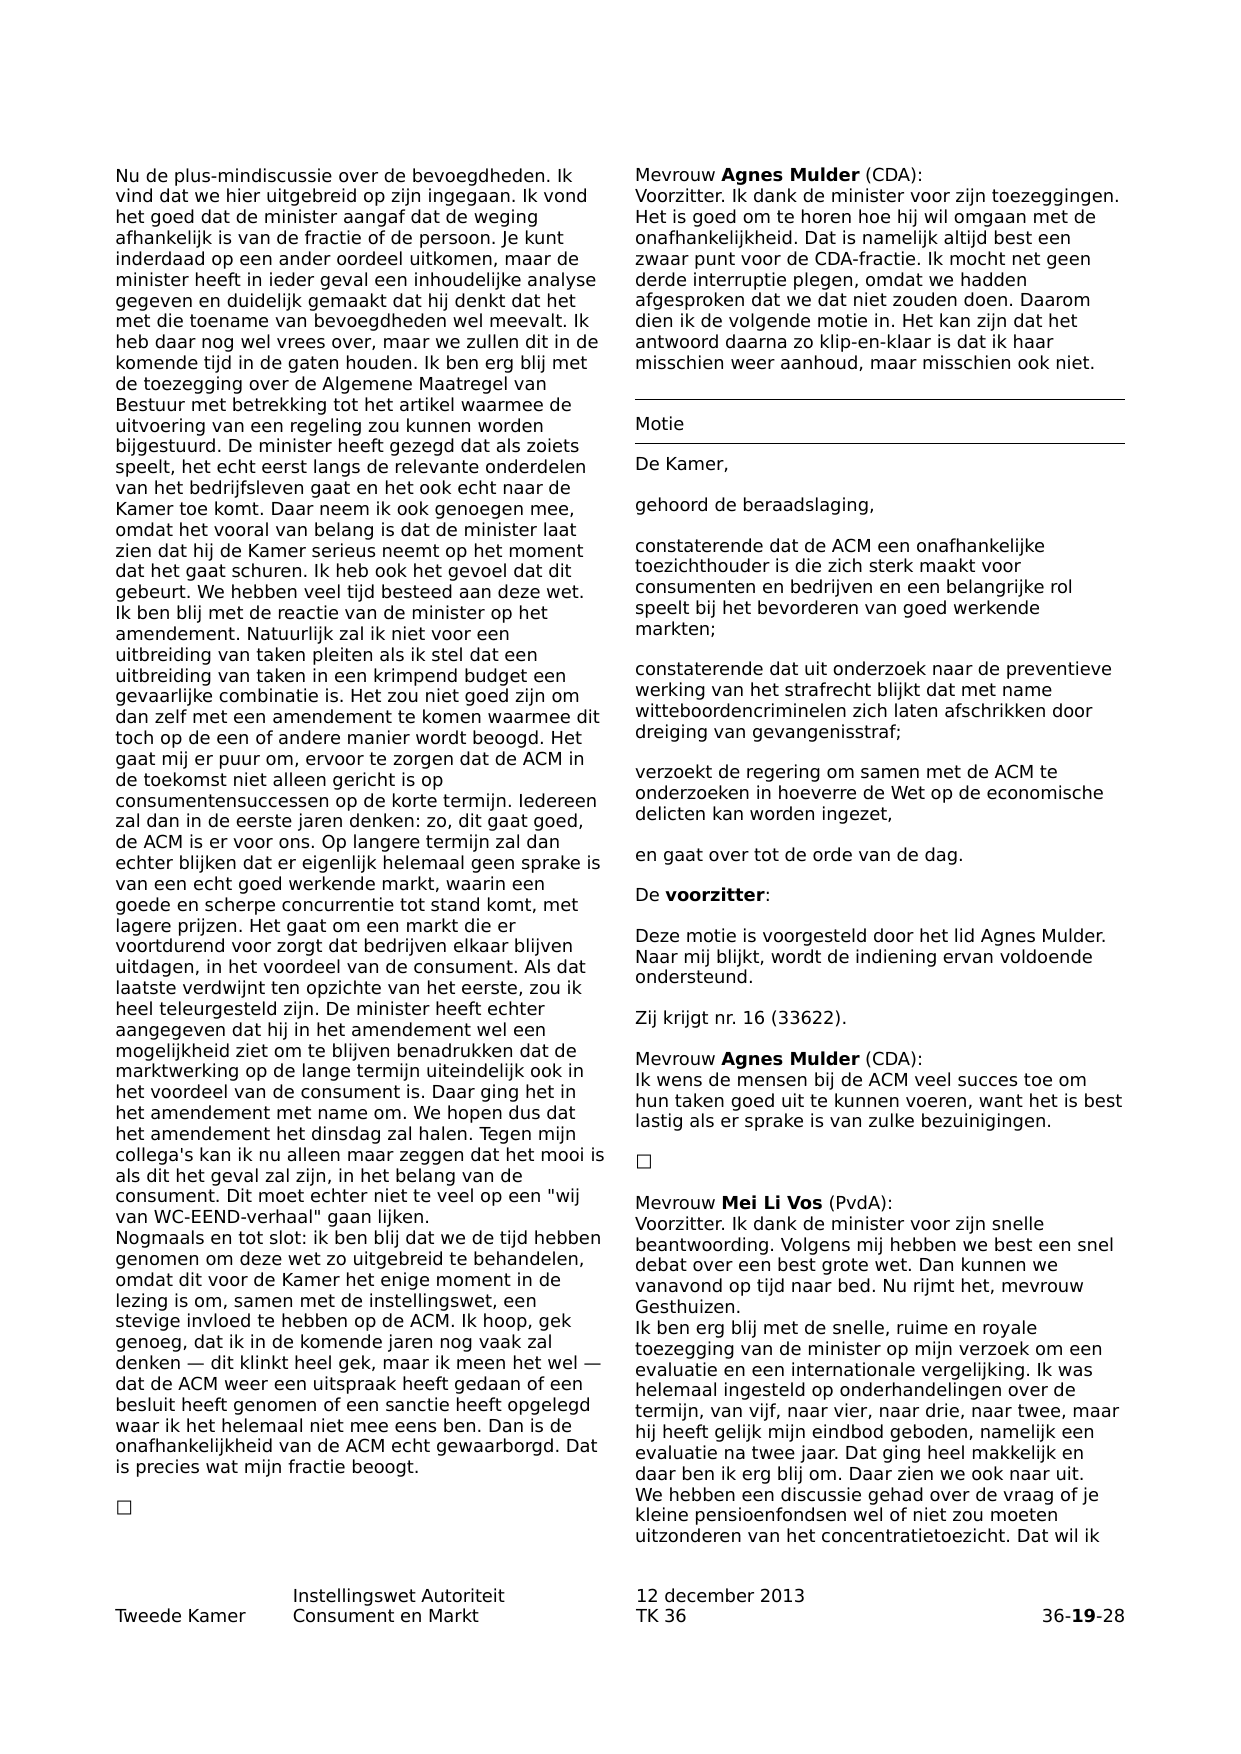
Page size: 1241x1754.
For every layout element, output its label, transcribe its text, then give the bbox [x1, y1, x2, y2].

text Voorzitter. Ik dank de minister voor zijn toezeggingen. Het is goed om te horen hoe hij wil omgaan met de onafhankelijkheid. Dat is namelijk altijd best een zwaar punt voor de CDA-fractie. Ik mocht net geen derde interruptie plegen, omdat we hadden afgesproken dat we dat niet zouden doen. Daarom dien ik de volgende motie in. Het kan zijn dat het antwoord daarna zo klip-en-klaar is dat ik haar misschien weer aanhoud, maar misschien ook niet. [635, 186, 1125, 373]
text De voorzitter: [635, 885, 1125, 906]
text Deze motie is voorgesteld door het lid Agnes Mulder. Naar mij blijkt, wordt de indiening ervan voldoende ondersteund. [635, 926, 1125, 988]
text en gaat over tot de orde van de dag. [635, 844, 1125, 865]
text Mevrouw Agnes Mulder (CDA): [635, 165, 1125, 186]
text constaterende dat uit onderzoek naar de preventieve werking van het strafrecht blijkt dat met name witteboordencriminelen zich laten afschrikken door dreiging van gevangenisstraf; [635, 659, 1125, 742]
text constaterende dat de ACM een onafhankelijke toezichthouder is die zich sterk maakt voor consumenten en bedrijven en een belangrijke rol speelt bij het bevorderen van goed werkende markten; [635, 536, 1125, 639]
text verzoekt de regering om samen met de ACM te onderzoeken in hoeverre de Wet op de economische delicten kan worden ingezet, [635, 762, 1125, 824]
text Mevrouw Agnes Mulder (CDA): [635, 1049, 1125, 1069]
text ⬜ [635, 1152, 1125, 1173]
text Zij krijgt nr. 16 (33622). [635, 1008, 1125, 1029]
text Ik wens de mensen bij de ACM veel succes toe om hun taken goed uit te kunnen voeren, want het is best lastig als er sprake is van zulke bezuinigingen. [635, 1069, 1125, 1132]
text Mevrouw Mei Li Vos (PvdA): [635, 1193, 1125, 1213]
text Nu de plus-mindiscussie over de bevoegdheden. Ik vind dat we hier uitgebreid op zijn ingegaan. Ik vond het goed dat de minister aangaf dat de weging afhankelijk is van de fractie of de persoon. Je kunt inderdaad op een ander oordeel uitkomen, maar de minister heeft in ieder geval een inhoudelijke analyse gegeven en duidelijk gemaakt dat hij denkt dat het met die toename van bevoegdheden wel meevalt. Ik heb daar nog wel vrees over, maar we zullen dit in de komende tijd in de gaten houden. Ik ben erg blij met de toezegging over de Algemene Maatregel van Bestuur met betrekking tot het artikel waarmee de uitvoering van een regeling zou kunnen worden bijgestuurd. De minister heeft gezegd dat als zoiets speelt, het echt eerst langs de relevante onderdelen van het bedrijfsleven gaat en het ook echt naar de Kamer toe komt. Daar neem ik ook genoegen mee, omdat het vooral van belang is dat de minister laat zien dat hij de Kamer serieus neemt op het moment dat het gaat schuren. Ik heb ook het gevoel dat dit gebeurt. We hebben veel tijd besteed aan deze wet. [115, 165, 605, 603]
text gehoord de beraadslaging, [635, 495, 1125, 516]
text ⬜ [115, 1498, 605, 1518]
text Nogmaals en tot slot: ik ben blij dat we de tijd hebben genomen om deze wet zo uitgebreid te behandelen, omdat dit voor de Kamer het enige moment in de lezing is om, samen met de instellingswet, een stevige invloed te hebben op de ACM. Ik hoop, gek genoeg, dat ik in de komende jaren nog vaak zal denken — dit klinkt heel gek, maar ik meen het wel — dat de ACM weer een uitspraak heeft gedaan of een besluit heeft genomen of een sanctie heeft opgelegd waar ik het helemaal niet mee eens ben. Dan is de onafhankelijkheid van de ACM echt gewaarborgd. Dat is precies wat mijn fractie beoogt. [115, 1228, 605, 1478]
text Voorzitter. Ik dank de minister voor zijn snelle beantwoording. Volgens mij hebben we best een snel debat over een best grote wet. Dan kunnen we vanavond op tijd naar bed. Nu rijmt het, mevrouw Gesthuizen. [635, 1213, 1125, 1318]
text Ik ben erg blij met de snelle, ruime en royale toezegging van de minister op mijn verzoek om een evaluatie en een internationale vergelijking. Ik was helemaal ingesteld op onderhandelingen over de termijn, van vijf, naar vier, naar drie, naar twee, maar hij heeft gelijk mijn eindbod geboden, namelijk een evaluatie na twee jaar. Dat ging heel makkelijk en daar ben ik erg blij om. Daar zien we ook naar uit. [635, 1318, 1125, 1484]
text Ik ben blij met de reactie van de minister op het amendement. Natuurlijk zal ik niet voor een uitbreiding van taken pleiten als ik stel dat een uitbreiding van taken in een krimpend budget een gevaarlijke combinatie is. Het zou niet goed zijn om dan zelf met een amendement te komen waarmee dit toch op de een of andere manier wordt beoogd. Het gaat mij er puur om, ervoor te zorgen dat de ACM in de toekomst niet alleen gericht is op consumentensuccessen op de korte termijn. Iedereen zal dan in de eerste jaren denken: zo, dit gaat goed, de ACM is er voor ons. Op langere termijn zal dan echter blijken dat er eigenlijk helemaal geen sprake is van een echt goed werkende markt, waarin een goede en scherpe concurrentie tot stand komt, met lagere prijzen. Het gaat om een markt die er voortdurend voor zorgt dat bedrijven elkaar blijven uitdagen, in het voordeel van de consument. Als dat laatste verdwijnt ten opzichte van het eerste, zou ik heel teleurgesteld zijn. De minister heeft echter aangegeven dat hij in het amendement wel een mogelijkheid ziet om te blijven benadrukken dat de marktwerking op de lange termijn uiteindelijk ook in het voordeel van de consument is. Daar ging het in het amendement met name om. We hopen dus dat het amendement het dinsdag zal halen. Tegen mijn collega's kan ik nu alleen maar zeggen dat het mooi is als dit het geval zal zijn, in het belang van de consument. Dit moet echter niet te veel op een "wij van WC-EEND-verhaal" gaan lijken. [115, 603, 605, 1228]
text De Kamer, [635, 454, 1125, 475]
text We hebben een discussie gehad over de vraag of je kleine pensioenfondsen wel of niet zou moeten uitzonderen van het concentratietoezicht. Dat wil ik [635, 1484, 1125, 1547]
text Motie [635, 413, 1125, 434]
